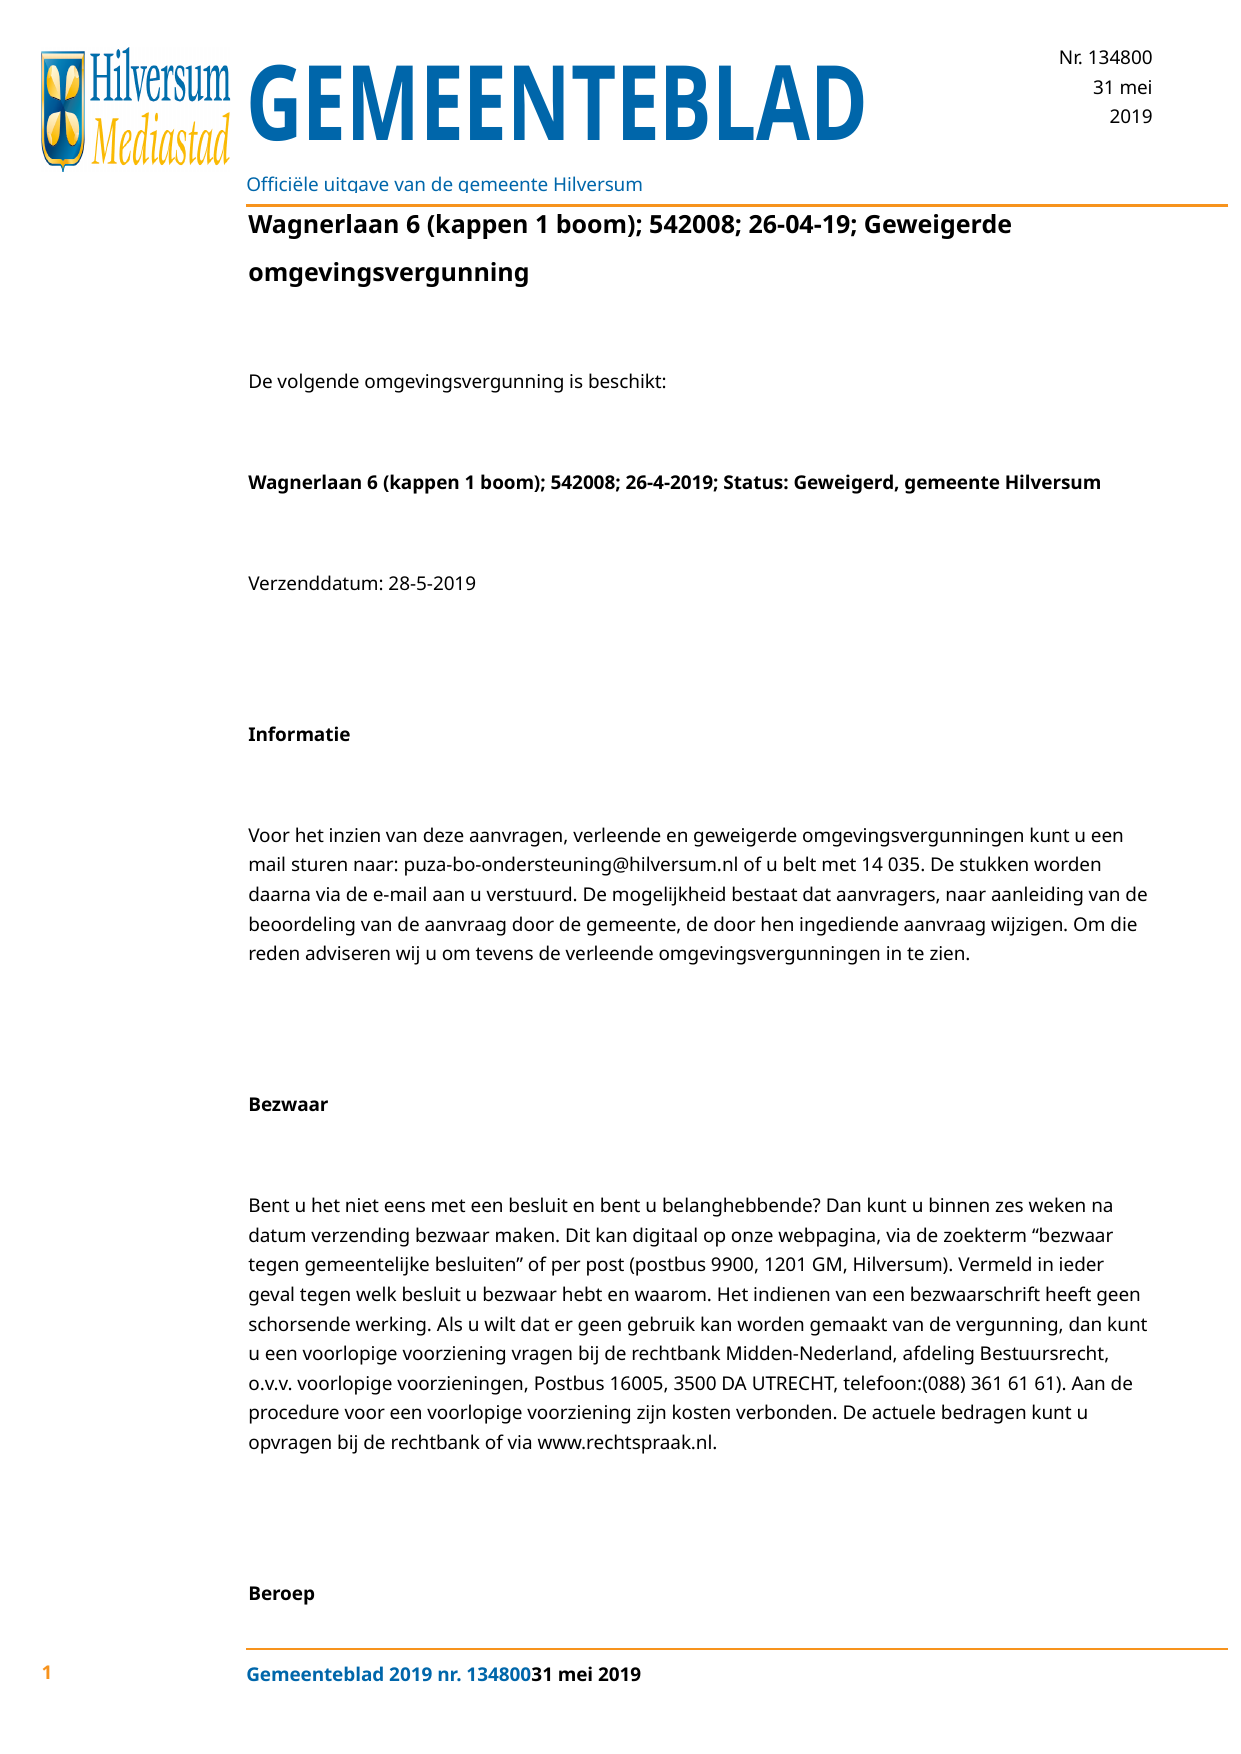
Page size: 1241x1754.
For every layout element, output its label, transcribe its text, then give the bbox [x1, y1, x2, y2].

text Verzenddatum: 28-5-2019 [248, 570, 1152, 596]
text Wagnerlaan 6 (kappen 1 boom); 542008; 26-4-2019; Status: Geweigerd, gemeente Hilversum [248, 469, 1152, 495]
text De volgende omgevingsvergunning is beschikt: [248, 368, 1152, 394]
text Beroep [248, 1580, 1152, 1606]
text Bent u het niet eens met een besluit en bent u belanghebbende? Dan kunt u binnen zes weken na datum verzending bezwaar maken. Dit kan digitaal op onze webpagina, via de zoekterm “bezwaar tegen gemeentelijke besluiten” of per post (postbus 9900, 1201 GM, Hilversum). Vermeld in ieder geval tegen welk besluit u bezwaar hebt en waarom. Het indienen van een bezwaarschrift heeft geen schorsende werking. Als u wilt dat er geen gebruik kan worden gemaakt van de vergunning, dan kunt u een voorlopige voorziening vragen bij de rechtbank Midden-Nederland, afdeling Bestuursrecht, o.v.v. voorlopige voorzieningen, Postbus 16005, 3500 DA UTRECHT, telefoon:(088) 361 61 61). Aan de procedure voor een voorlopige voorziening zijn kosten verbonden. De actuele bedragen kunt u opvragen bij de rechtbank of via www.rechtspraak.nl. [248, 1192, 1152, 1455]
text Informatie [248, 721, 1152, 747]
text Voor het inzien van deze aanvragen, verleende en geweigerde omgevingsvergunningen kunt u een mail sturen naar: puza-bo-ondersteuning@hilversum.nl of u belt met 14 035. De stukken worden daarna via de e-mail aan u verstuurd. De mogelijkheid bestaat dat aanvragers, naar aanleiding van de beoordeling van de aanvraag door de gemeente, de door hen ingediende aanvraag wijzigen. Om die reden adviseren wij u om tevens de verleende omgevingsvergunningen in te zien. [248, 822, 1152, 966]
text Bezwaar [248, 1092, 1152, 1117]
picture [41, 47, 231, 172]
text Wagnerlaan 6 (kappen 1 boom); 542008; 26-04-19; Geweigerde omgevingsvergunning [248, 207, 1152, 288]
